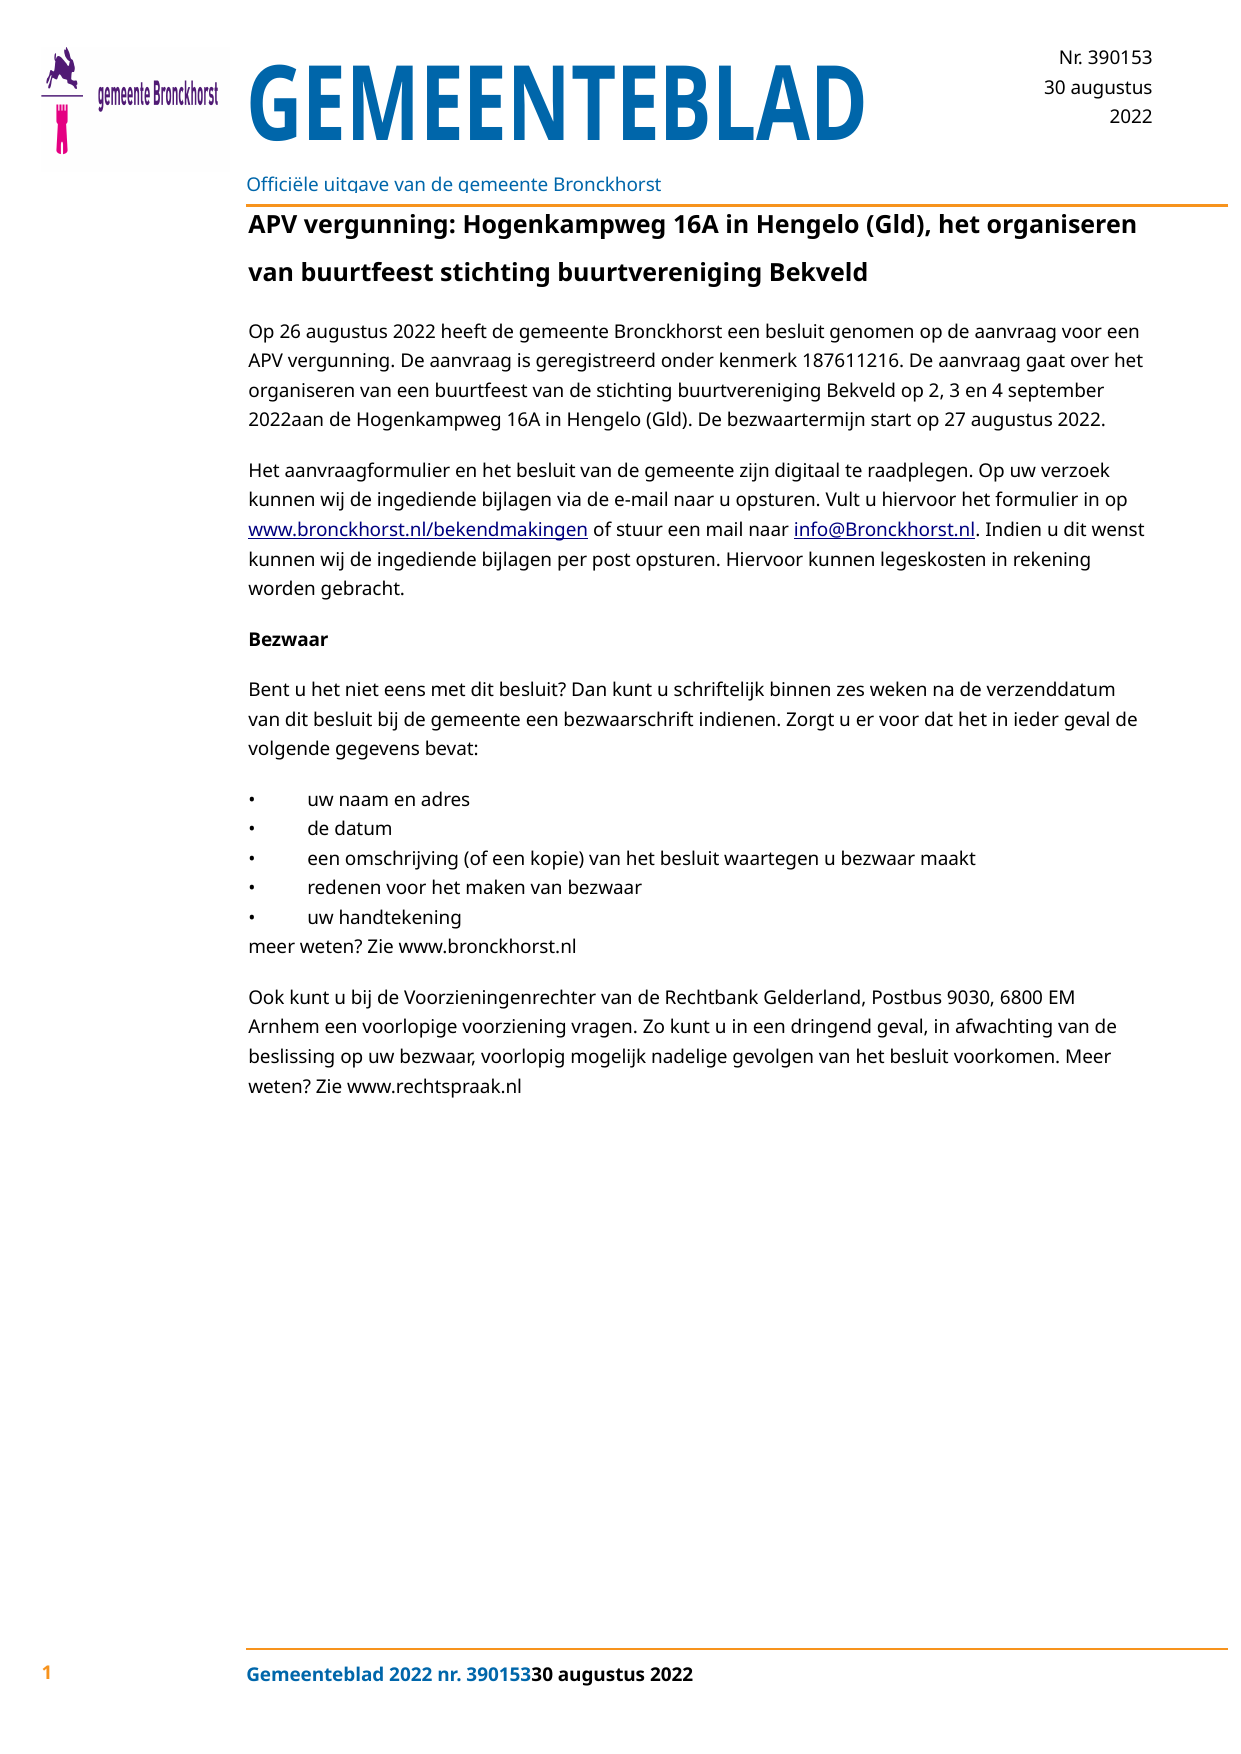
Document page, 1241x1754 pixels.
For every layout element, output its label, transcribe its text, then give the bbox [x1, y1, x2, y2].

text Bezwaar [248, 626, 1152, 652]
text APV vergunning: Hogenkampweg 16A in Hengelo (Gld), het organiseren van buurtfeest stichting buurtvereniging Bekveld [248, 207, 1152, 288]
list de datum [248, 815, 1152, 841]
text Op 26 augustus 2022 heeft de gemeente Bronckhorst een besluit genomen op de aanvraag voor een APV vergunning. De aanvraag is geregistreerd onder kenmerk 187611216. De aanvraag gaat over het organiseren van een buurtfeest van de stichting buurtvereniging Bekveld op 2, 3 en 4 september 2022aan de Hogenkampweg 16A in Hengelo (Gld). De bezwaartermijn start op 27 augustus 2022. [248, 318, 1152, 432]
picture [41, 47, 231, 172]
list een omschrijving (of een kopie) van het besluit waartegen u bezwaar maakt [248, 845, 1152, 871]
list redenen voor het maken van bezwaar [248, 874, 1152, 900]
text meer weten? Zie www.bronckhorst.nl [248, 934, 1152, 959]
text Het aanvraagformulier en het besluit van de gemeente zijn digitaal te raadplegen. Op uw verzoek kunnen wij de ingediende bijlagen via de e-mail naar u opsturen. Vult u hiervoor het formulier in op www.bronckhorst.nl/bekendmakingen of stuur een mail naar info@Bronckhorst.nl. Indien u dit wenst kunnen wij de ingediende bijlagen per post opsturen. Hiervoor kunnen legeskosten in rekening worden gebracht. [248, 457, 1152, 601]
text Ook kunt u bij de Voorzieningenrechter van de Rechtbank Gelderland, Postbus 9030, 6800 EM Arnhem een voorlopige voorziening vragen. Zo kunt u in een dringend geval, in afwachting van de beslissing op uw bezwaar, voorlopig mogelijk nadelige gevolgen van het besluit voorkomen. Meer weten? Zie www.rechtspraak.nl [248, 984, 1152, 1099]
list uw handtekening [248, 904, 1152, 930]
list uw naam en adres [248, 786, 1152, 812]
text Bent u het niet eens met dit besluit? Dan kunt u schriftelijk binnen zes weken na de verzenddatum van dit besluit bij de gemeente een bezwaarschrift indienen. Zorgt u er voor dat het in ieder geval de volgende gegevens bevat: [248, 676, 1152, 761]
